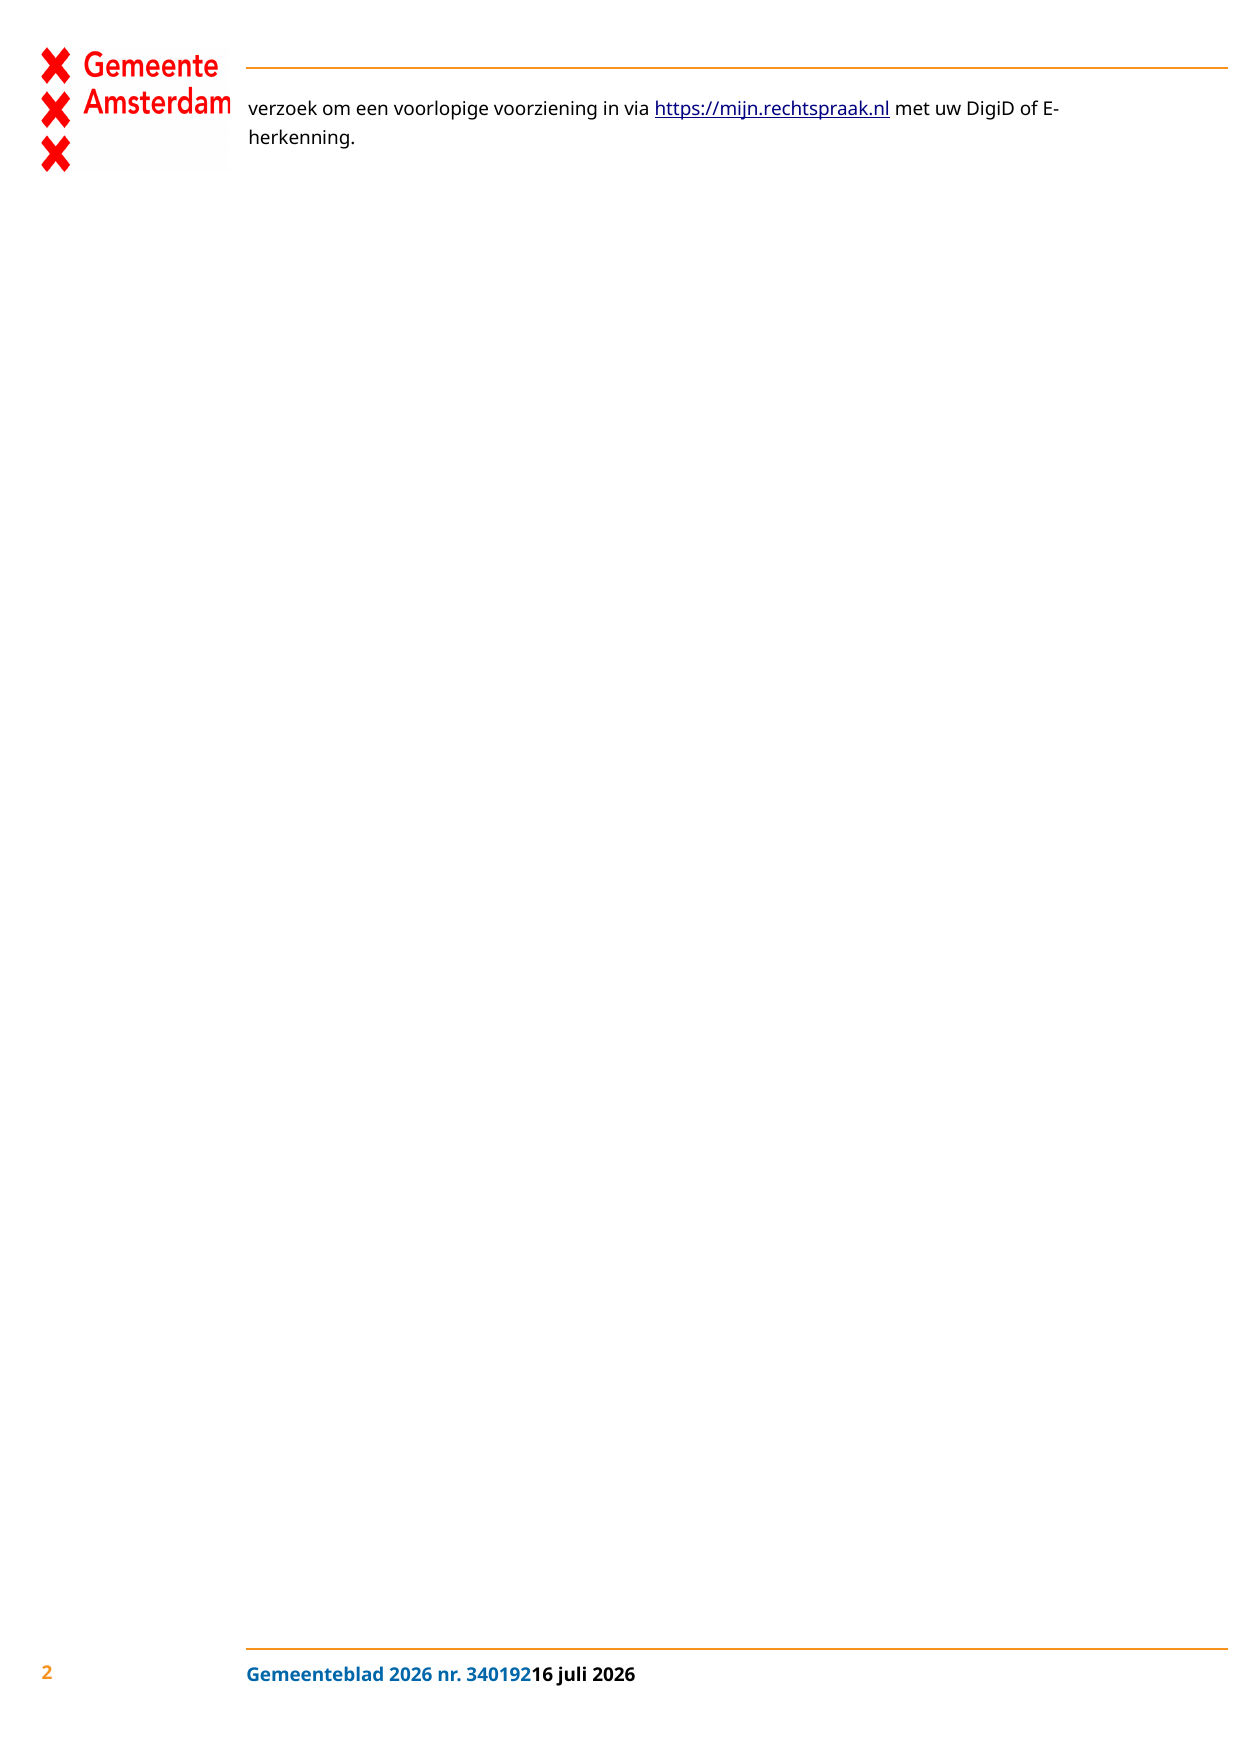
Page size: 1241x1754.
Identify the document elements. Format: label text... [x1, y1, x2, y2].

text verzoek om een voorlopige voorziening in via https://mijn.rechtspraak.nl met uw DigiD of E-herkenning. [248, 95, 1152, 150]
picture [41, 47, 231, 172]
